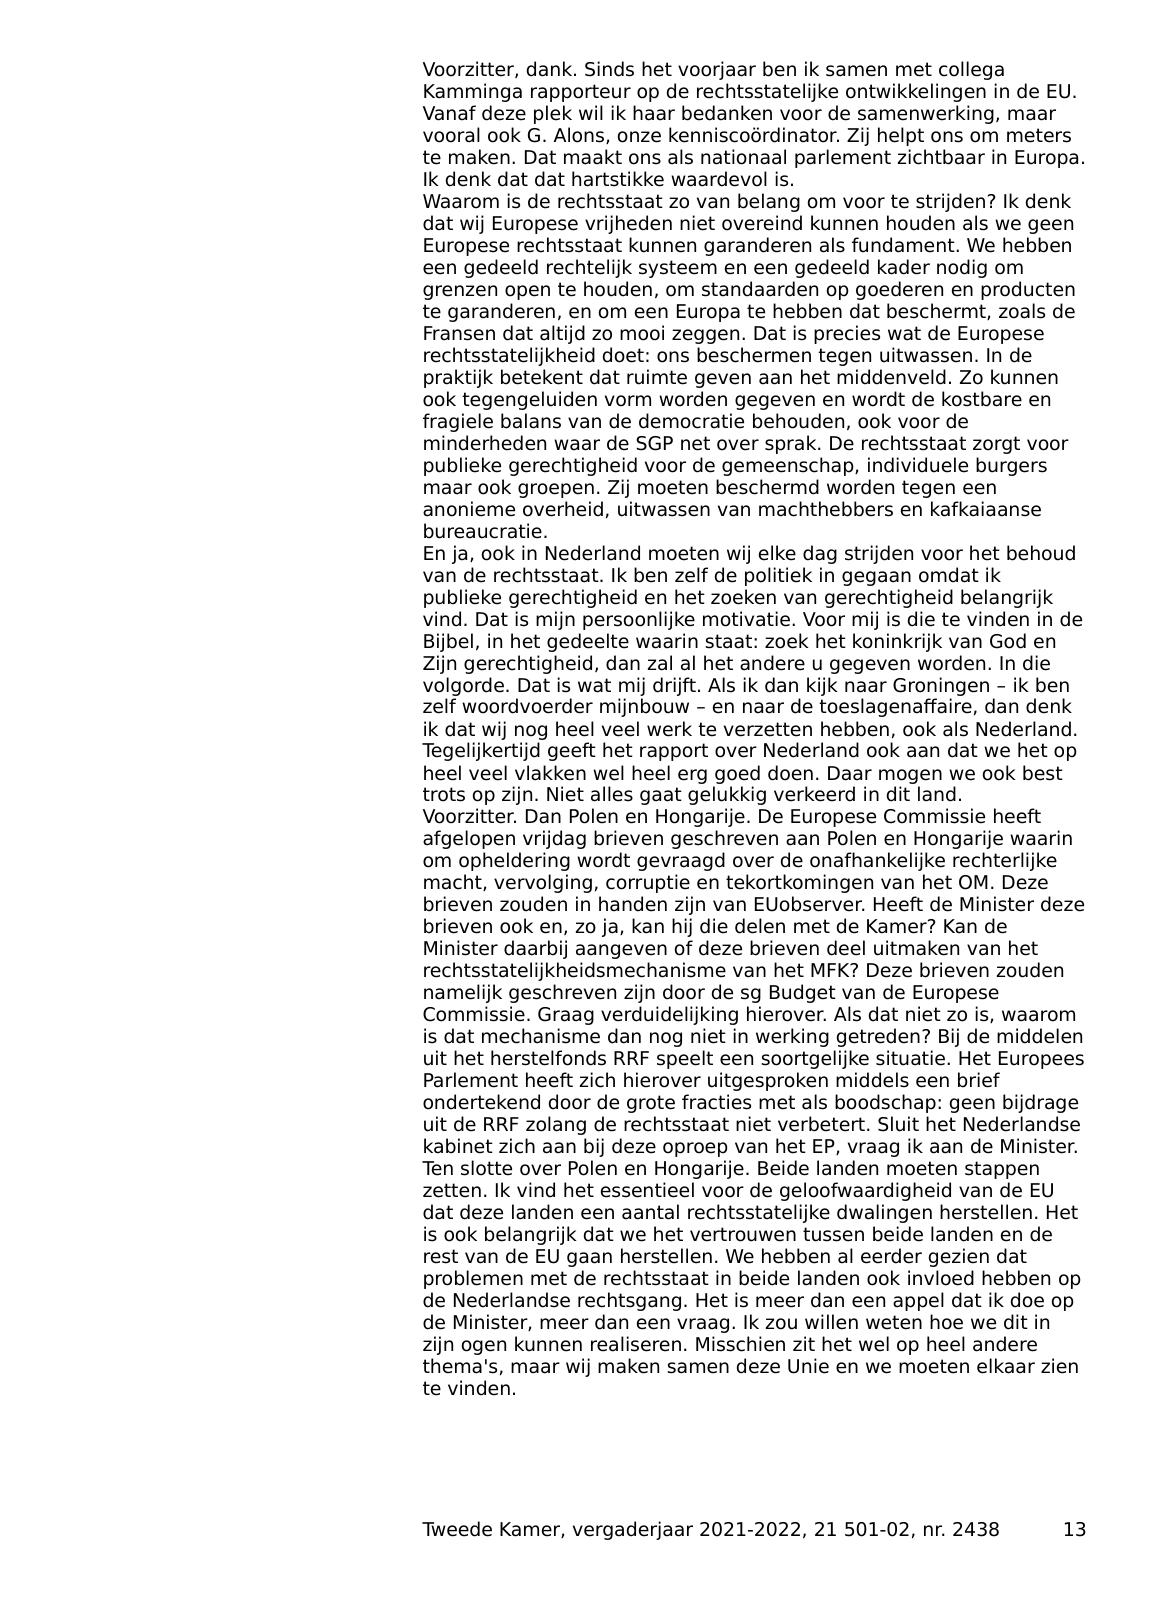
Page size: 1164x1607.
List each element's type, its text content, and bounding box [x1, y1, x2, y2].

text Voorzitter, dank. Sinds het voorjaar ben ik samen met collega Kamminga rapporteur op de rechtsstatelijke ontwikkelingen in de EU. Vanaf deze plek wil ik haar bedanken voor de samenwerking, maar vooral ook G. Alons, onze kenniscoördinator. Zij helpt ons om meters te maken. Dat maakt ons als nationaal parlement zichtbaar in Europa. Ik denk dat dat hartstikke waardevol is. [422, 59, 1087, 191]
text Voorzitter. Dan Polen en Hongarije. De Europese Commissie heeft afgelopen vrijdag brieven geschreven aan Polen en Hongarije waarin om opheldering wordt gevraagd over de onafhankelijke rechterlijke macht, vervolging, corruptie en tekortkomingen van het OM. Deze brieven zouden in handen zijn van EUobserver. Heeft de Minister deze brieven ook en, zo ja, kan hij die delen met de Kamer? Kan de Minister daarbij aangeven of deze brieven deel uitmaken van het rechtsstatelijkheidsmechanisme van het MFK? Deze brieven zouden namelijk geschreven zijn door de sg Budget van de Europese Commissie. Graag verduidelijking hierover. Als dat niet zo is, waarom is dat mechanisme dan nog niet in werking getreden? Bij de middelen uit het herstelfonds RRF speelt een soortgelijke situatie. Het Europees Parlement heeft zich hierover uitgesproken middels een brief ondertekend door de grote fracties met als boodschap: geen bijdrage uit de RRF zolang de rechtsstaat niet verbetert. Sluit het Nederlandse kabinet zich aan bij deze oproep van het EP, vraag ik aan de Minister. [422, 806, 1087, 1158]
text Waarom is de rechtsstaat zo van belang om voor te strijden? Ik denk dat wij Europese vrijheden niet overeind kunnen houden als we geen Europese rechtsstaat kunnen garanderen als fundament. We hebben een gedeeld rechtelijk systeem en een gedeeld kader nodig om grenzen open te houden, om standaarden op goederen en producten te garanderen, en om een Europa te hebben dat beschermt, zoals de Fransen dat altijd zo mooi zeggen. Dat is precies wat de Europese rechtsstatelijkheid doet: ons beschermen tegen uitwassen. In de praktijk betekent dat ruimte geven aan het middenveld. Zo kunnen ook tegengeluiden vorm worden gegeven en wordt de kostbare en fragiele balans van de democratie behouden, ook voor de minderheden waar de SGP net over sprak. De rechtsstaat zorgt voor publieke gerechtigheid voor de gemeenschap, individuele burgers maar ook groepen. Zij moeten beschermd worden tegen een anonieme overheid, uitwassen van machthebbers en kafkaiaanse bureaucratie. [422, 191, 1087, 543]
text En ja, ook in Nederland moeten wij elke dag strijden voor het behoud van de rechtsstaat. Ik ben zelf de politiek in gegaan omdat ik publieke gerechtigheid en het zoeken van gerechtigheid belangrijk vind. Dat is mijn persoonlijke motivatie. Voor mij is die te vinden in de Bijbel, in het gedeelte waarin staat: zoek het koninkrijk van God en Zijn gerechtigheid, dan zal al het andere u gegeven worden. In die volgorde. Dat is wat mij drijft. Als ik dan kijk naar Groningen – ik ben zelf woordvoerder mijnbouw – en naar de toeslagenaffaire, dan denk ik dat wij nog heel veel werk te verzetten hebben, ook als Nederland. Tegelijkertijd geeft het rapport over Nederland ook aan dat we het op heel veel vlakken wel heel erg goed doen. Daar mogen we ook best trots op zijn. Niet alles gaat gelukkig verkeerd in dit land. [422, 543, 1087, 806]
text Ten slotte over Polen en Hongarije. Beide landen moeten stappen zetten. Ik vind het essentieel voor de geloofwaardigheid van de EU dat deze landen een aantal rechtsstatelijke dwalingen herstellen. Het is ook belangrijk dat we het vertrouwen tussen beide landen en de rest van de EU gaan herstellen. We hebben al eerder gezien dat problemen met de rechtsstaat in beide landen ook invloed hebben op de Nederlandse rechtsgang. Het is meer dan een appel dat ik doe op de Minister, meer dan een vraag. Ik zou willen weten hoe we dit in zijn ogen kunnen realiseren. Misschien zit het wel op heel andere thema's, maar wij maken samen deze Unie en we moeten elkaar zien te vinden. [422, 1158, 1087, 1400]
